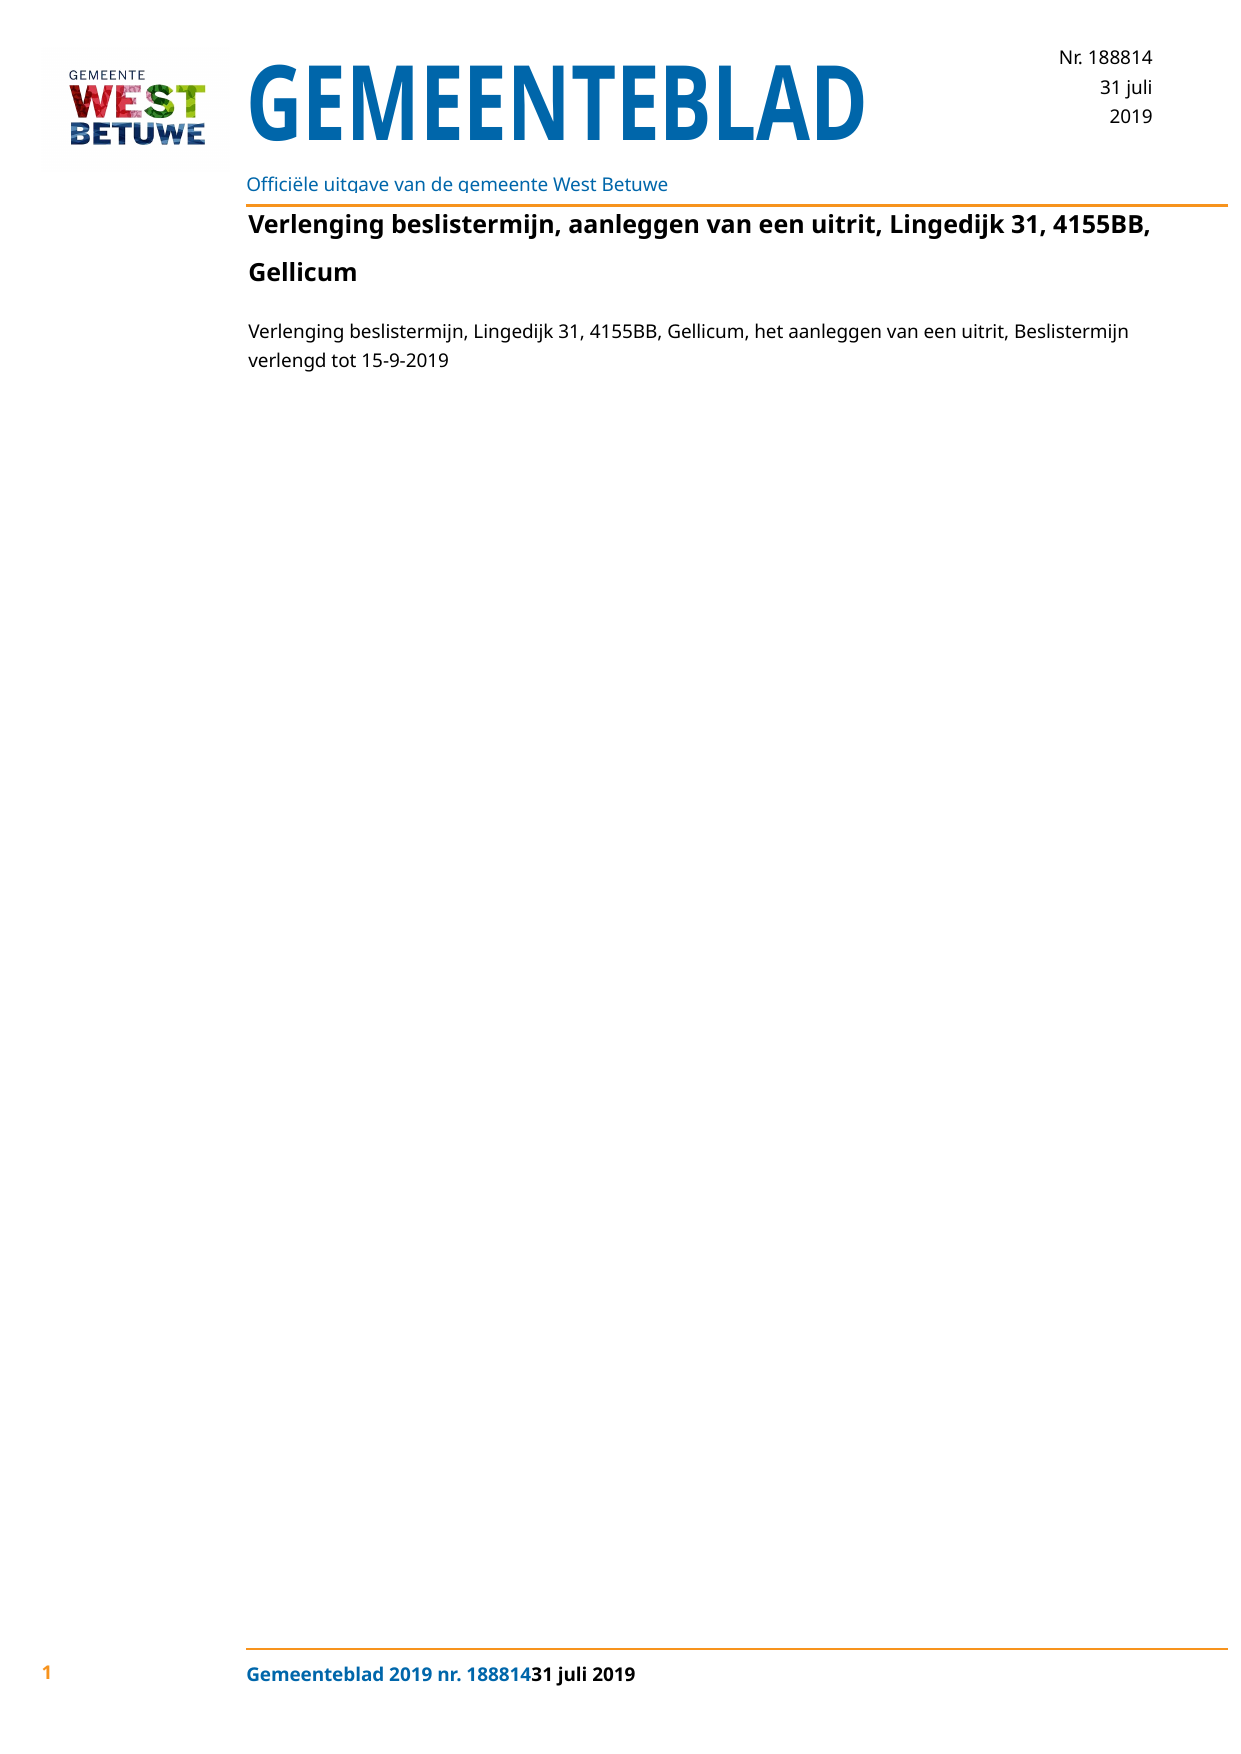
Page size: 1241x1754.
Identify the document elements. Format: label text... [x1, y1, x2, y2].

picture [41, 47, 231, 172]
text Verlenging beslistermijn, aanleggen van een uitrit, Lingedijk 31, 4155BB, Gellicum [248, 207, 1152, 288]
text Verlenging beslistermijn, Lingedijk 31, 4155BB, Gellicum, het aanleggen van een uitrit, Beslistermijn verlengd tot 15-9-2019 [248, 318, 1152, 373]
